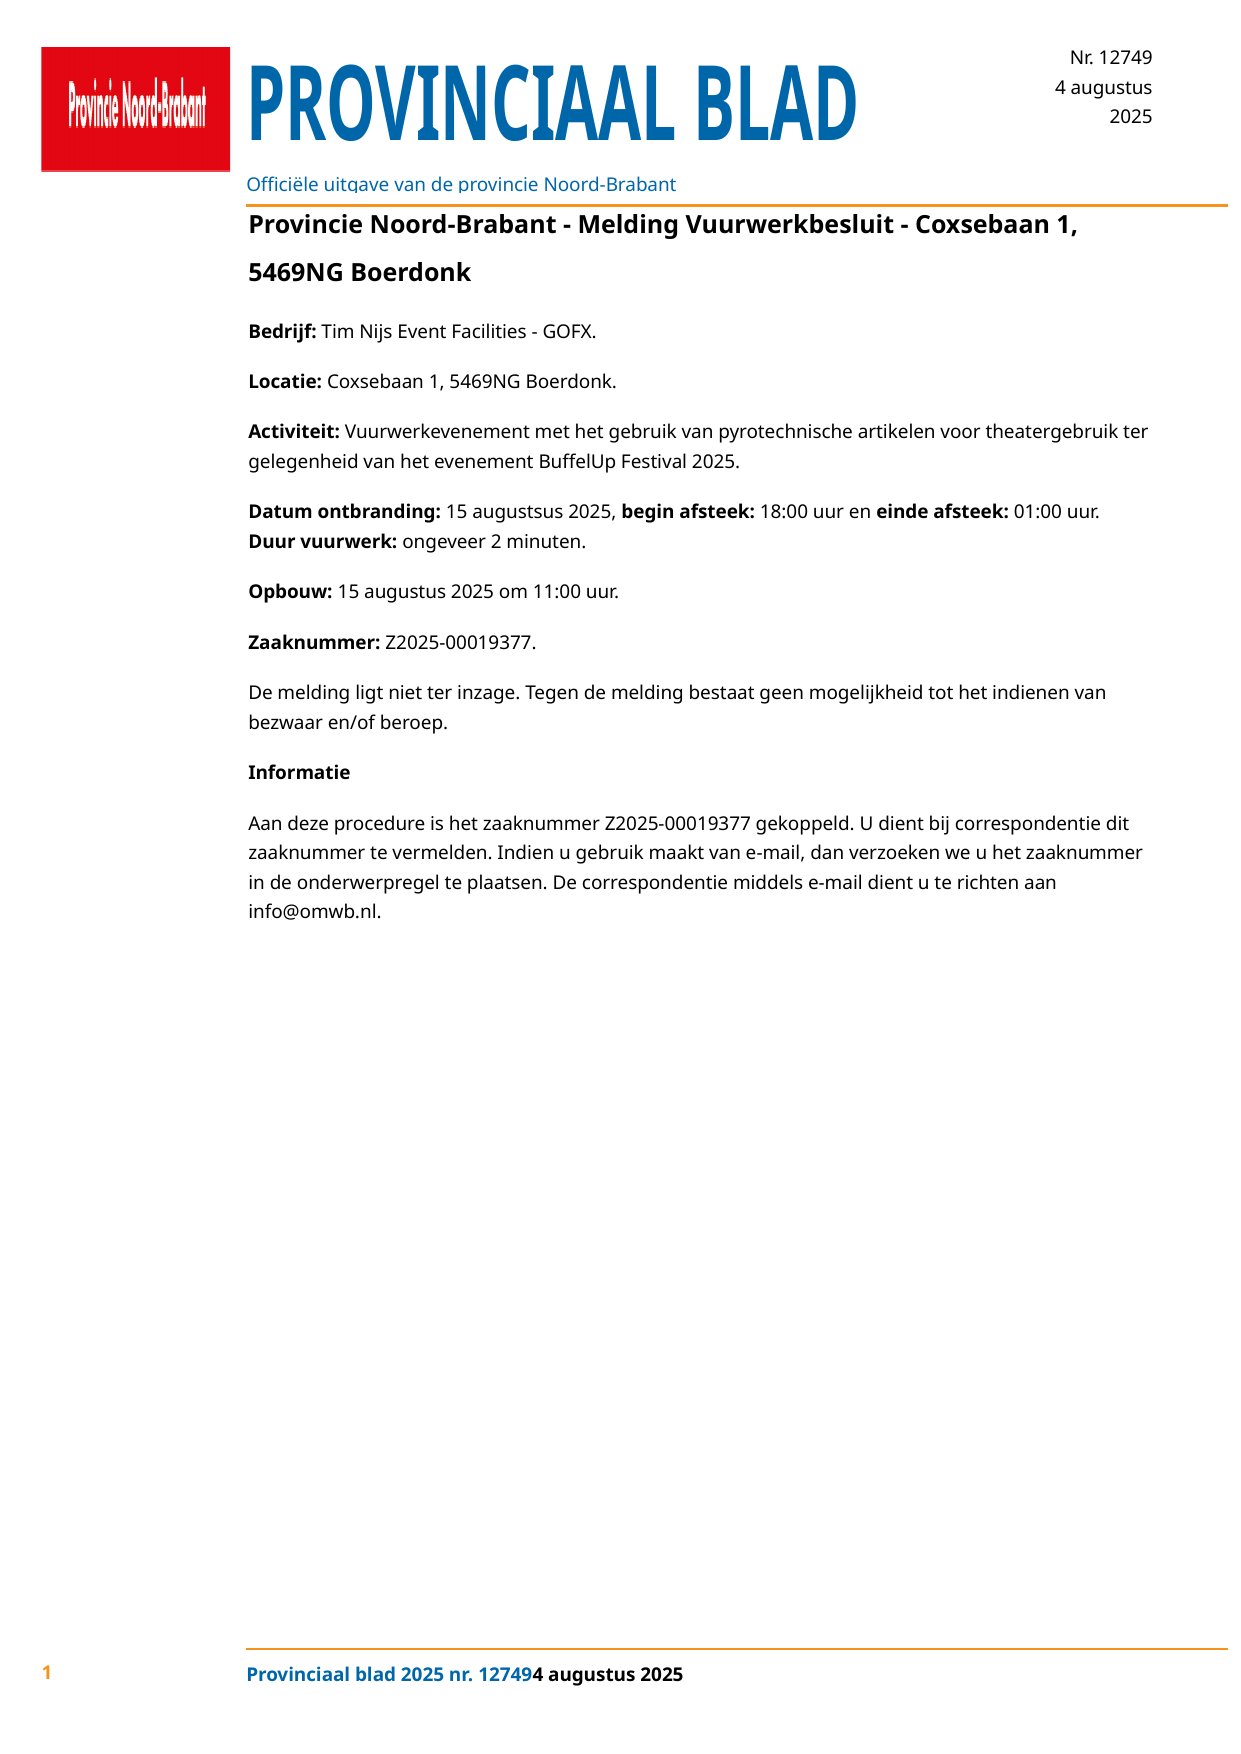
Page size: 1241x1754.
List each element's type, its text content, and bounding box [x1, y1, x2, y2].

text Zaaknummer: Z2025-00019377. [248, 629, 1152, 655]
text Activiteit: Vuurwerkevenement met het gebruik van pyrotechnische artikelen voor theatergebruik ter gelegenheid van het evenement BuffelUp Festival 2025. [248, 419, 1152, 474]
text Opbouw: 15 augustus 2025 om 11:00 uur. [248, 579, 1152, 604]
text Provincie Noord-Brabant - Melding Vuurwerkbesluit - Coxsebaan 1, 5469NG Boerdonk [248, 207, 1152, 288]
picture [41, 47, 231, 172]
text Aan deze procedure is het zaaknummer Z2025-00019377 gekoppeld. U dient bij correspondentie dit zaaknummer te vermelden. Indien u gebruik maakt van e-mail, dan verzoeken we u het zaaknummer in de onderwerpregel te plaatsen. De correspondentie middels e-mail dient u te richten aan info@omwb.nl. [248, 810, 1152, 924]
text Bedrijf: Tim Nijs Event Facilities - GOFX. [248, 318, 1152, 344]
text Informatie [248, 759, 1152, 785]
text Locatie: Coxsebaan 1, 5469NG Boerdonk. [248, 368, 1152, 394]
text Datum ontbranding: 15 augustsus 2025, begin afsteek: 18:00 uur en einde afsteek: 01:00 uur. Duur vuurwerk: ongeveer 2 minuten. [248, 499, 1152, 554]
text De melding ligt niet ter inzage. Tegen de melding bestaat geen mogelijkheid tot het indienen van bezwaar en/of beroep. [248, 679, 1152, 735]
